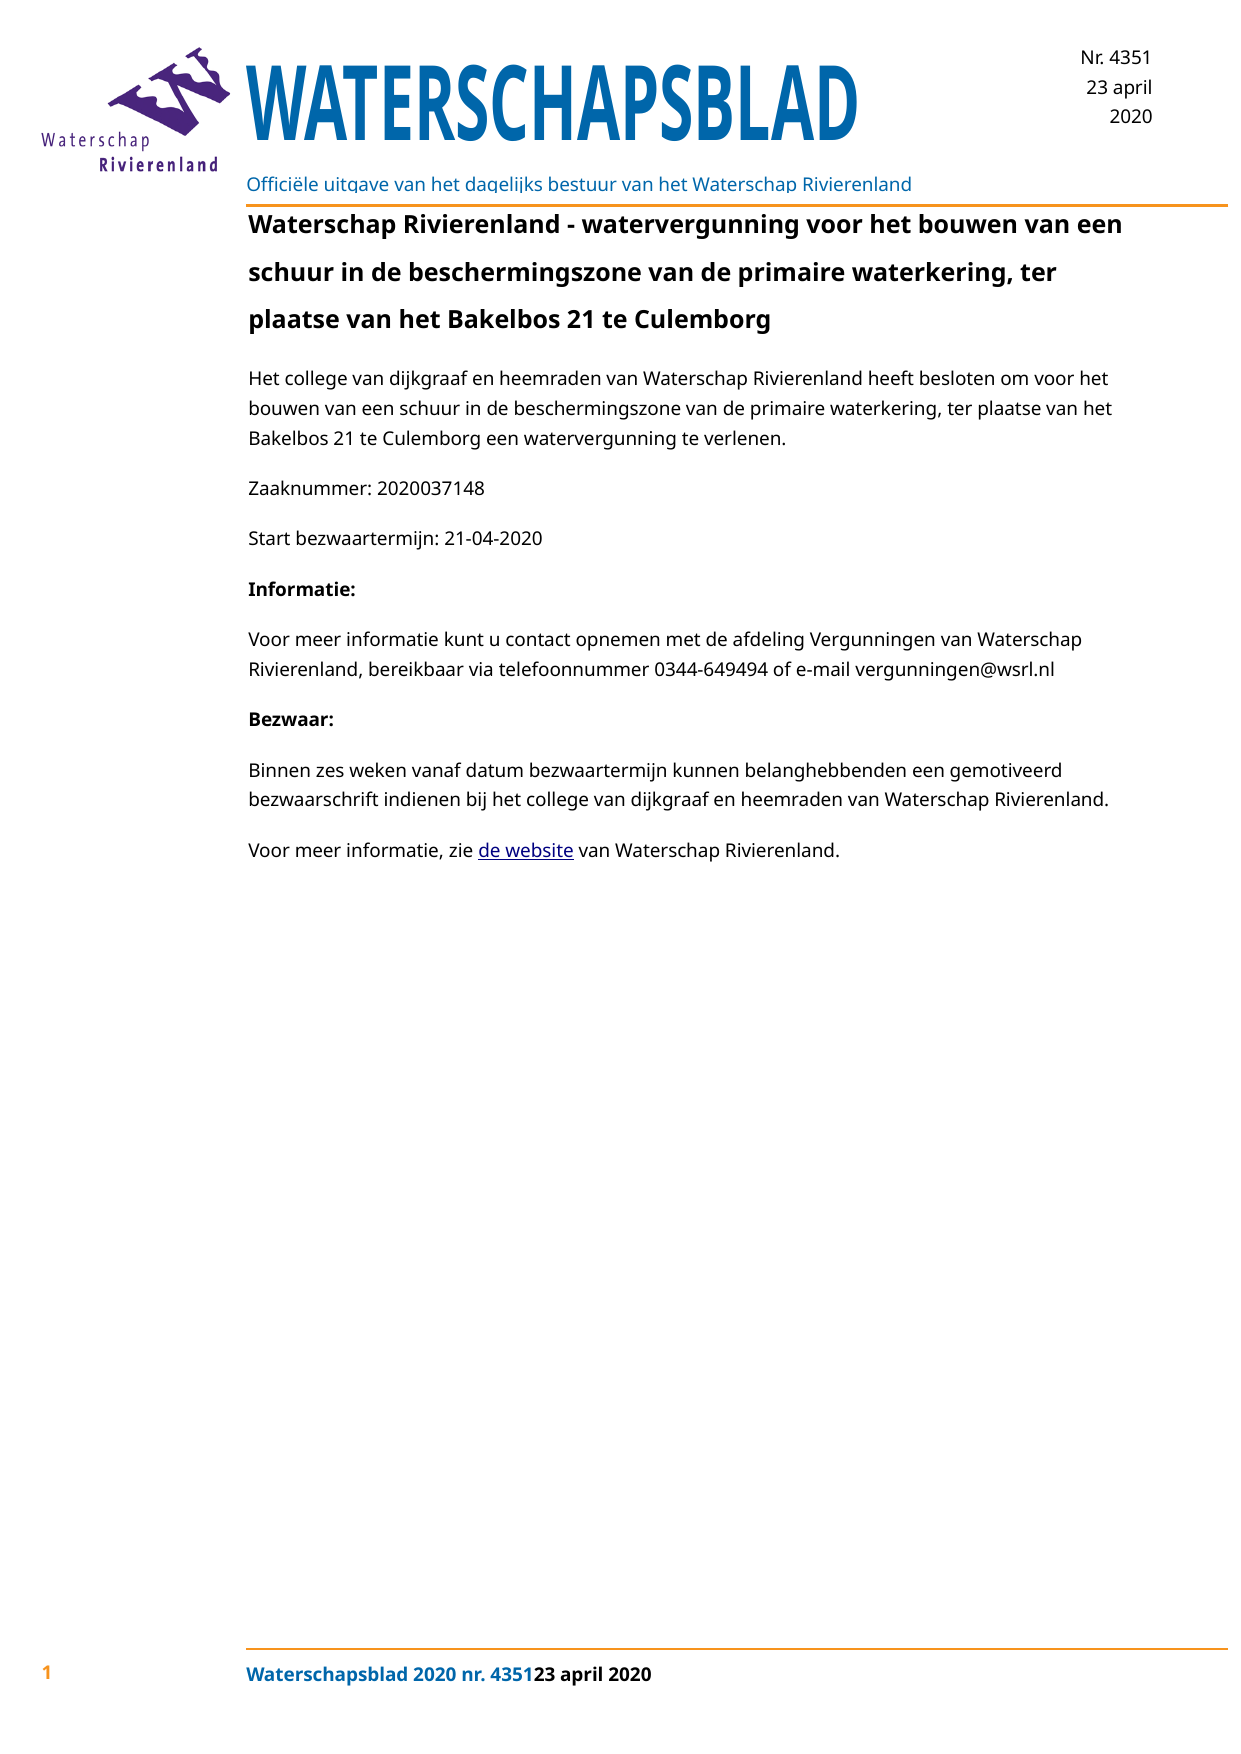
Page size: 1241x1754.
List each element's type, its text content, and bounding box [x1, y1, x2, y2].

text Voor meer informatie, zie de website van Waterschap Rivierenland. [248, 837, 1152, 862]
picture [41, 47, 231, 172]
text Waterschap Rivierenland - watervergunning voor het bouwen van een schuur in de beschermingszone van de primaire waterkering, ter plaatse van het Bakelbos 21 te Culemborg [248, 207, 1152, 336]
text Binnen zes weken vanaf datum bezwaartermijn kunnen belanghebbenden een gemotiveerd bezwaarschrift indienen bij het college van dijkgraaf en heemraden van Waterschap Rivierenland. [248, 757, 1152, 812]
text Het college van dijkgraaf en heemraden van Waterschap Rivierenland heeft besloten om voor het bouwen van een schuur in de beschermingszone van de primaire waterkering, ter plaatse van het Bakelbos 21 te Culemborg een watervergunning te verlenen. [248, 366, 1152, 450]
text Voor meer informatie kunt u contact opnemen met de afdeling Vergunningen van Waterschap Rivierenland, bereikbaar via telefoonnummer 0344-649494 of e-mail vergunningen@wsrl.nl [248, 626, 1152, 682]
text Bezwaar: [248, 706, 1152, 732]
text Informatie: [248, 576, 1152, 602]
text Zaaknummer: 2020037148 [248, 475, 1152, 501]
text Start bezwaartermijn: 21-04-2020 [248, 526, 1152, 551]
